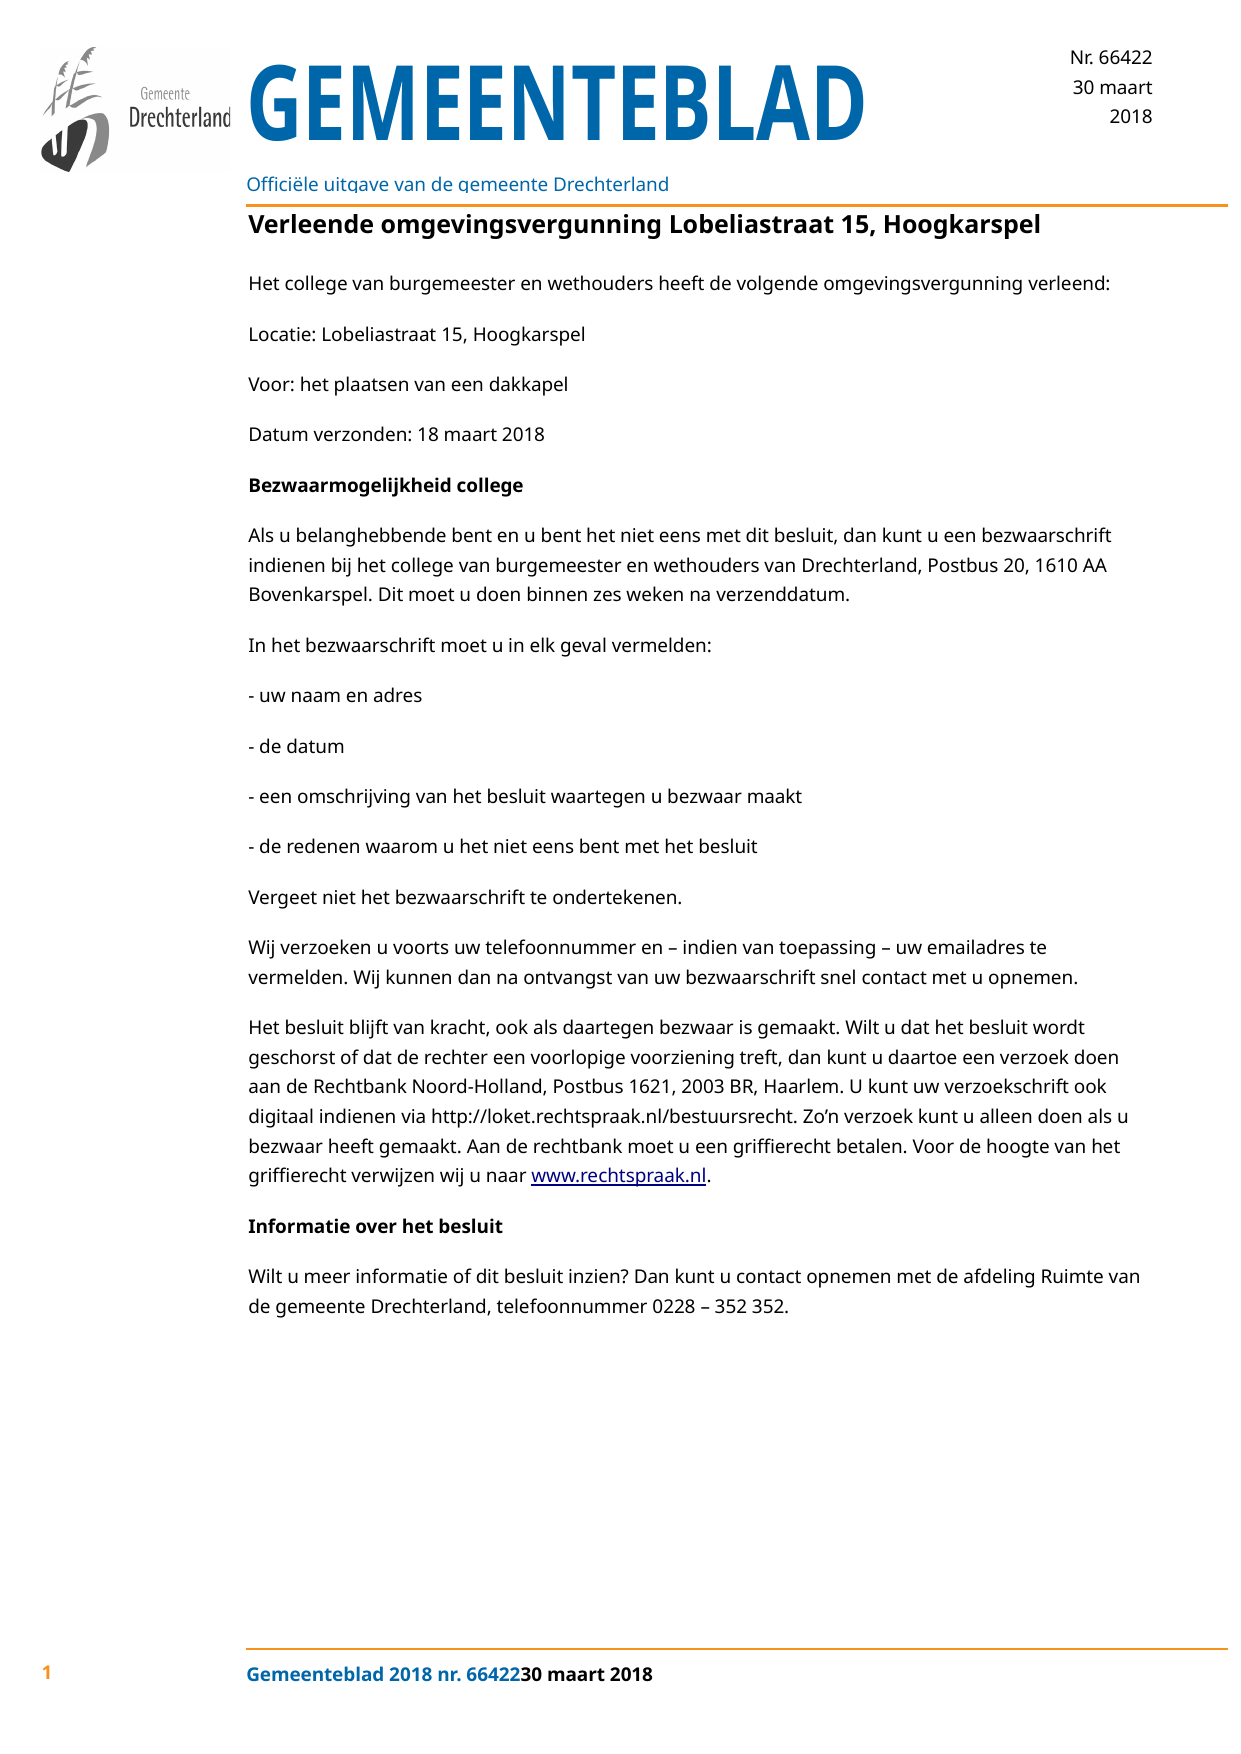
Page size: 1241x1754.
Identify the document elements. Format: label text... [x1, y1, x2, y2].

text Voor: het plaatsen van een dakkapel [248, 371, 1152, 397]
text Als u belanghebbende bent en u bent het niet eens met dit besluit, dan kunt u een bezwaarschrift indienen bij het college van burgemeester en wethouders van Drechterland, Postbus 20, 1610 AA Bovenkarspel. Dit moet u doen binnen zes weken na verzenddatum. [248, 522, 1152, 607]
text Vergeet niet het bezwaarschrift te ondertekenen. [248, 884, 1152, 910]
text Wij verzoeken u voorts uw telefoonnummer en – indien van toepassing – uw emailadres te vermelden. Wij kunnen dan na ontvangst van uw bezwaarschrift snel contact met u opnemen. [248, 934, 1152, 990]
text Het college van burgemeester en wethouders heeft de volgende omgevingsvergunning verleend: [248, 270, 1152, 296]
text Wilt u meer informatie of dit besluit inzien? Dan kunt u contact opnemen met de afdeling Ruimte van de gemeente Drechterland, telefoonnummer 0228 – 352 352. [248, 1263, 1152, 1318]
text - een omschrijving van het besluit waartegen u bezwaar maakt [248, 783, 1152, 809]
text Informatie over het besluit [248, 1213, 1152, 1238]
picture [41, 47, 231, 172]
text Locatie: Lobeliastraat 15, Hoogkarspel [248, 321, 1152, 346]
text Bezwaarmogelijkheid college [248, 472, 1152, 498]
text In het bezwaarschrift moet u in elk geval vermelden: [248, 632, 1152, 658]
text - de datum [248, 733, 1152, 758]
text Het besluit blijft van kracht, ook als daartegen bezwaar is gemaakt. Wilt u dat het besluit wordt geschorst of dat de rechter een voorlopige voorziening treft, dan kunt u daartoe een verzoek doen aan de Rechtbank Noord-Holland, Postbus 1621, 2003 BR, Haarlem. U kunt uw verzoekschrift ook digitaal indienen via http://loket.rechtspraak.nl/bestuursrecht. Zo’n verzoek kunt u alleen doen als u bezwaar heeft gemaakt. Aan de rechtbank moet u een griffierecht betalen. Voor de hoogte van het griffierecht verwijzen wij u naar www.rechtspraak.nl. [248, 1014, 1152, 1188]
text - de redenen waarom u het niet eens bent met het besluit [248, 834, 1152, 859]
text Datum verzonden: 18 maart 2018 [248, 422, 1152, 447]
text Verleende omgevingsvergunning Lobeliastraat 15, Hoogkarspel [248, 207, 1152, 241]
text - uw naam en adres [248, 682, 1152, 708]
